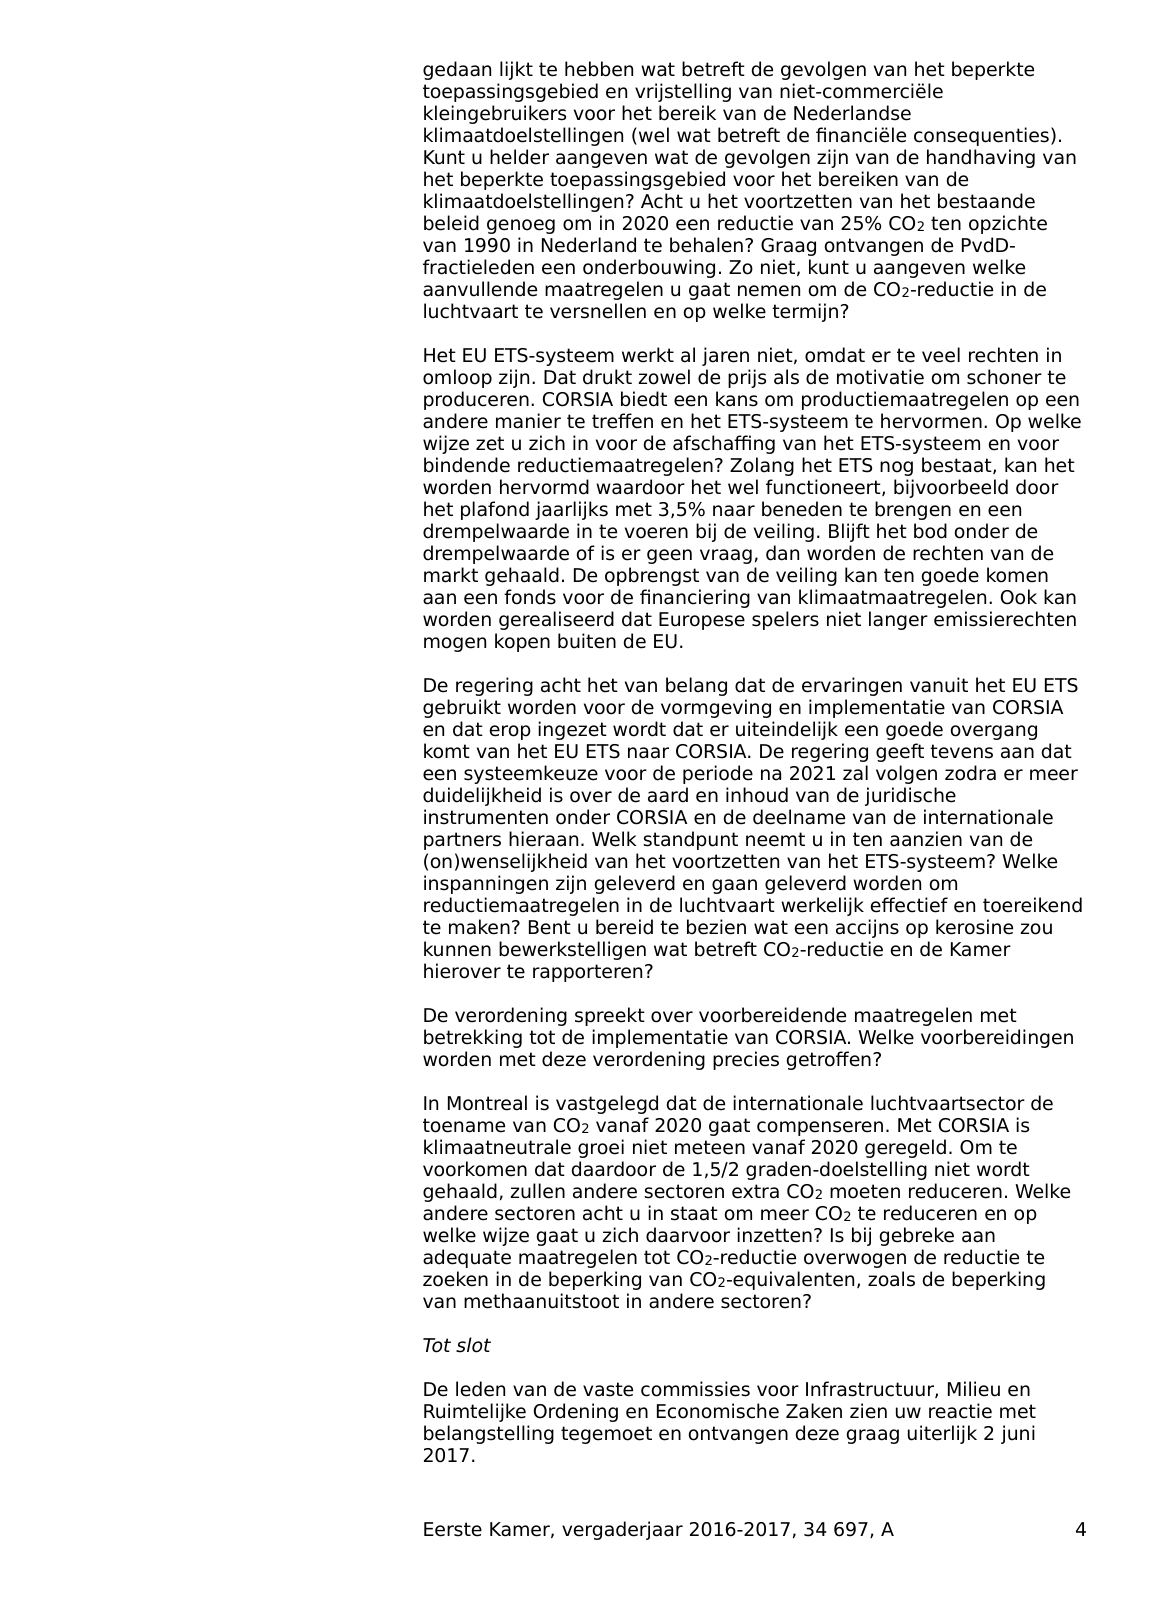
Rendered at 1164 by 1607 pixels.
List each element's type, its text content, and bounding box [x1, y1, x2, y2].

subtitle Tot slot [422, 1335, 1087, 1357]
text De verordening spreekt over voorbereidende maatregelen met betrekking tot de implementatie van CORSIA. Welke voorbereidingen worden met deze verordening precies getroffen? [422, 1005, 1087, 1071]
text In Montreal is vastgelegd dat de internationale luchtvaartsector de toename van CO2 vanaf 2020 gaat compenseren. Met CORSIA is klimaatneutrale groei niet meteen vanaf 2020 geregeld. Om te voorkomen dat daardoor de 1,5/2 graden-doelstelling niet wordt gehaald, zullen andere sectoren extra CO2 moeten reduceren. Welke andere sectoren acht u in staat om meer CO2 te reduceren en op welke wijze gaat u zich daarvoor inzetten? Is bij gebreke aan adequate maatregelen tot CO2-reductie overwogen de reductie te zoeken in de beperking van CO2-equivalenten, zoals de beperking van methaanuitstoot in andere sectoren? [422, 1093, 1087, 1313]
text Kunt u helder aangeven wat de gevolgen zijn van de handhaving van het beperkte toepassingsgebied voor het bereiken van de klimaatdoelstellingen? Acht u het voortzetten van het bestaande beleid genoeg om in 2020 een reductie van 25% CO2 ten opzichte van 1990 in Nederland te behalen? Graag ontvangen de PvdD-fractieleden een onderbouwing. Zo niet, kunt u aangeven welke aanvullende maatregelen u gaat nemen om de CO2-reductie in de luchtvaart te versnellen en op welke termijn? [422, 147, 1087, 323]
text De leden van de vaste commissies voor Infrastructuur, Milieu en Ruimtelijke Ordening en Economische Zaken zien uw reactie met belangstelling tegemoet en ontvangen deze graag uiterlijk 2 juni 2017. [422, 1379, 1087, 1467]
text gedaan lijkt te hebben wat betreft de gevolgen van het beperkte toepassingsgebied en vrijstelling van niet-commerciële kleingebruikers voor het bereik van de Nederlandse klimaatdoelstellingen (wel wat betreft de financiële consequenties). [422, 59, 1087, 147]
text Het EU ETS-systeem werkt al jaren niet, omdat er te veel rechten in omloop zijn. Dat drukt zowel de prijs als de motivatie om schoner te produceren. CORSIA biedt een kans om productiemaatregelen op een andere manier te treffen en het ETS-systeem te hervormen. Op welke wijze zet u zich in voor de afschaffing van het ETS-systeem en voor bindende reductiemaatregelen? Zolang het ETS nog bestaat, kan het worden hervormd waardoor het wel functioneert, bijvoorbeeld door het plafond jaarlijks met 3,5% naar beneden te brengen en een drempelwaarde in te voeren bij de veiling. Blijft het bod onder de drempelwaarde of is er geen vraag, dan worden de rechten van de markt gehaald. De opbrengst van de veiling kan ten goede komen aan een fonds voor de financiering van klimaatmaatregelen. Ook kan worden gerealiseerd dat Europese spelers niet langer emissierechten mogen kopen buiten de EU. [422, 345, 1087, 653]
text De regering acht het van belang dat de ervaringen vanuit het EU ETS gebruikt worden voor de vormgeving en implementatie van CORSIA en dat erop ingezet wordt dat er uiteindelijk een goede overgang komt van het EU ETS naar CORSIA. De regering geeft tevens aan dat een systeemkeuze voor de periode na 2021 zal volgen zodra er meer duidelijkheid is over de aard en inhoud van de juridische instrumenten onder CORSIA en de deelname van de internationale partners hieraan. Welk standpunt neemt u in ten aanzien van de (on)wenselijkheid van het voortzetten van het ETS-systeem? Welke inspanningen zijn geleverd en gaan geleverd worden om reductiemaatregelen in de luchtvaart werkelijk effectief en toereikend te maken? Bent u bereid te bezien wat een accijns op kerosine zou kunnen bewerkstelligen wat betreft CO2-reductie en de Kamer hierover te rapporteren? [422, 675, 1087, 983]
